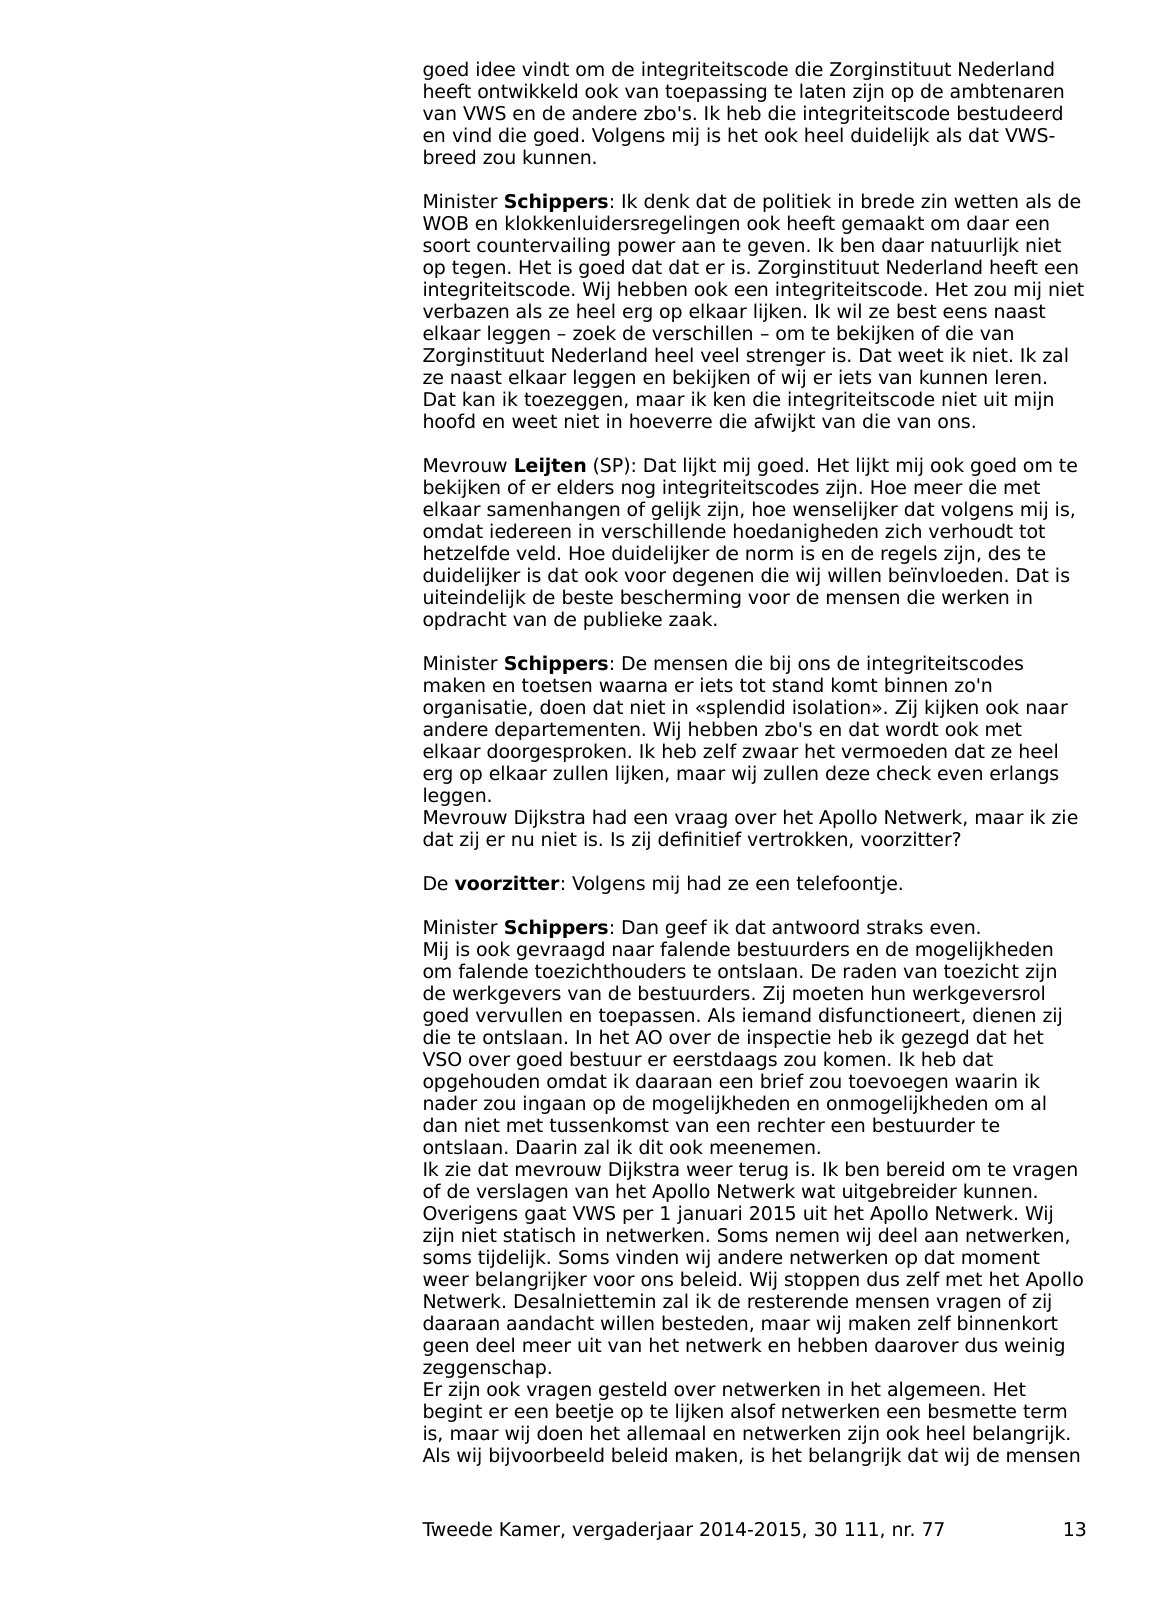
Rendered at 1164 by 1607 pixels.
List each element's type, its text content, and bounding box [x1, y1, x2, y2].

text Ik zie dat mevrouw Dijkstra weer terug is. Ik ben bereid om te vragen of de verslagen van het Apollo Netwerk wat uitgebreider kunnen. Overigens gaat VWS per 1 januari 2015 uit het Apollo Netwerk. Wij zijn niet statisch in netwerken. Soms nemen wij deel aan netwerken, soms tijdelijk. Soms vinden wij andere netwerken op dat moment weer belangrijker voor ons beleid. Wij stoppen dus zelf met het Apollo Netwerk. Desalniettemin zal ik de resterende mensen vragen of zij daaraan aandacht willen besteden, maar wij maken zelf binnenkort geen deel meer uit van het netwerk en hebben daarover dus weinig zeggenschap. [422, 1159, 1087, 1379]
text Minister Schippers: De mensen die bij ons de integriteitscodes maken en toetsen waarna er iets tot stand komt binnen zo'n organisatie, doen dat niet in «splendid isolation». Zij kijken ook naar andere departementen. Wij hebben zbo's en dat wordt ook met elkaar doorgesproken. Ik heb zelf zwaar het vermoeden dat ze heel erg op elkaar zullen lijken, maar wij zullen deze check even erlangs leggen. [422, 653, 1087, 807]
text Minister Schippers: Ik denk dat de politiek in brede zin wetten als de WOB en klokkenluidersregelingen ook heeft gemaakt om daar een soort countervailing power aan te geven. Ik ben daar natuurlijk niet op tegen. Het is goed dat dat er is. Zorginstituut Nederland heeft een integriteitscode. Wij hebben ook een integriteitscode. Het zou mij niet verbazen als ze heel erg op elkaar lijken. Ik wil ze best eens naast elkaar leggen – zoek de verschillen – om te bekijken of die van Zorginstituut Nederland heel veel strenger is. Dat weet ik niet. Ik zal ze naast elkaar leggen en bekijken of wij er iets van kunnen leren. Dat kan ik toezeggen, maar ik ken die integriteitscode niet uit mijn hoofd en weet niet in hoeverre die afwijkt van die van ons. [422, 191, 1087, 433]
text Mevrouw Dijkstra had een vraag over het Apollo Netwerk, maar ik zie dat zij er nu niet is. Is zij definitief vertrokken, voorzitter? [422, 807, 1087, 851]
text Minister Schippers: Dan geef ik dat antwoord straks even. [422, 917, 1087, 939]
text Mij is ook gevraagd naar falende bestuurders en de mogelijkheden om falende toezichthouders te ontslaan. De raden van toezicht zijn de werkgevers van de bestuurders. Zij moeten hun werkgeversrol goed vervullen en toepassen. Als iemand disfunctioneert, dienen zij die te ontslaan. In het AO over de inspectie heb ik gezegd dat het VSO over goed bestuur er eerstdaags zou komen. Ik heb dat opgehouden omdat ik daaraan een brief zou toevoegen waarin ik nader zou ingaan op de mogelijkheden en onmogelijkheden om al dan niet met tussenkomst van een rechter een bestuurder te ontslaan. Daarin zal ik dit ook meenemen. [422, 939, 1087, 1159]
text De voorzitter: Volgens mij had ze een telefoontje. [422, 873, 1087, 895]
text goed idee vindt om de integriteitscode die Zorginstituut Nederland heeft ontwikkeld ook van toepassing te laten zijn op de ambtenaren van VWS en de andere zbo's. Ik heb die integriteitscode bestudeerd en vind die goed. Volgens mij is het ook heel duidelijk als dat VWS-breed zou kunnen. [422, 59, 1087, 169]
text Er zijn ook vragen gesteld over netwerken in het algemeen. Het begint er een beetje op te lijken alsof netwerken een besmette term is, maar wij doen het allemaal en netwerken zijn ook heel belangrijk. Als wij bijvoorbeeld beleid maken, is het belangrijk dat wij de mensen [422, 1379, 1087, 1467]
text Mevrouw Leijten (SP): Dat lijkt mij goed. Het lijkt mij ook goed om te bekijken of er elders nog integriteitscodes zijn. Hoe meer die met elkaar samenhangen of gelijk zijn, hoe wenselijker dat volgens mij is, omdat iedereen in verschillende hoedanigheden zich verhoudt tot hetzelfde veld. Hoe duidelijker de norm is en de regels zijn, des te duidelijker is dat ook voor degenen die wij willen beïnvloeden. Dat is uiteindelijk de beste bescherming voor de mensen die werken in opdracht van de publieke zaak. [422, 455, 1087, 631]
